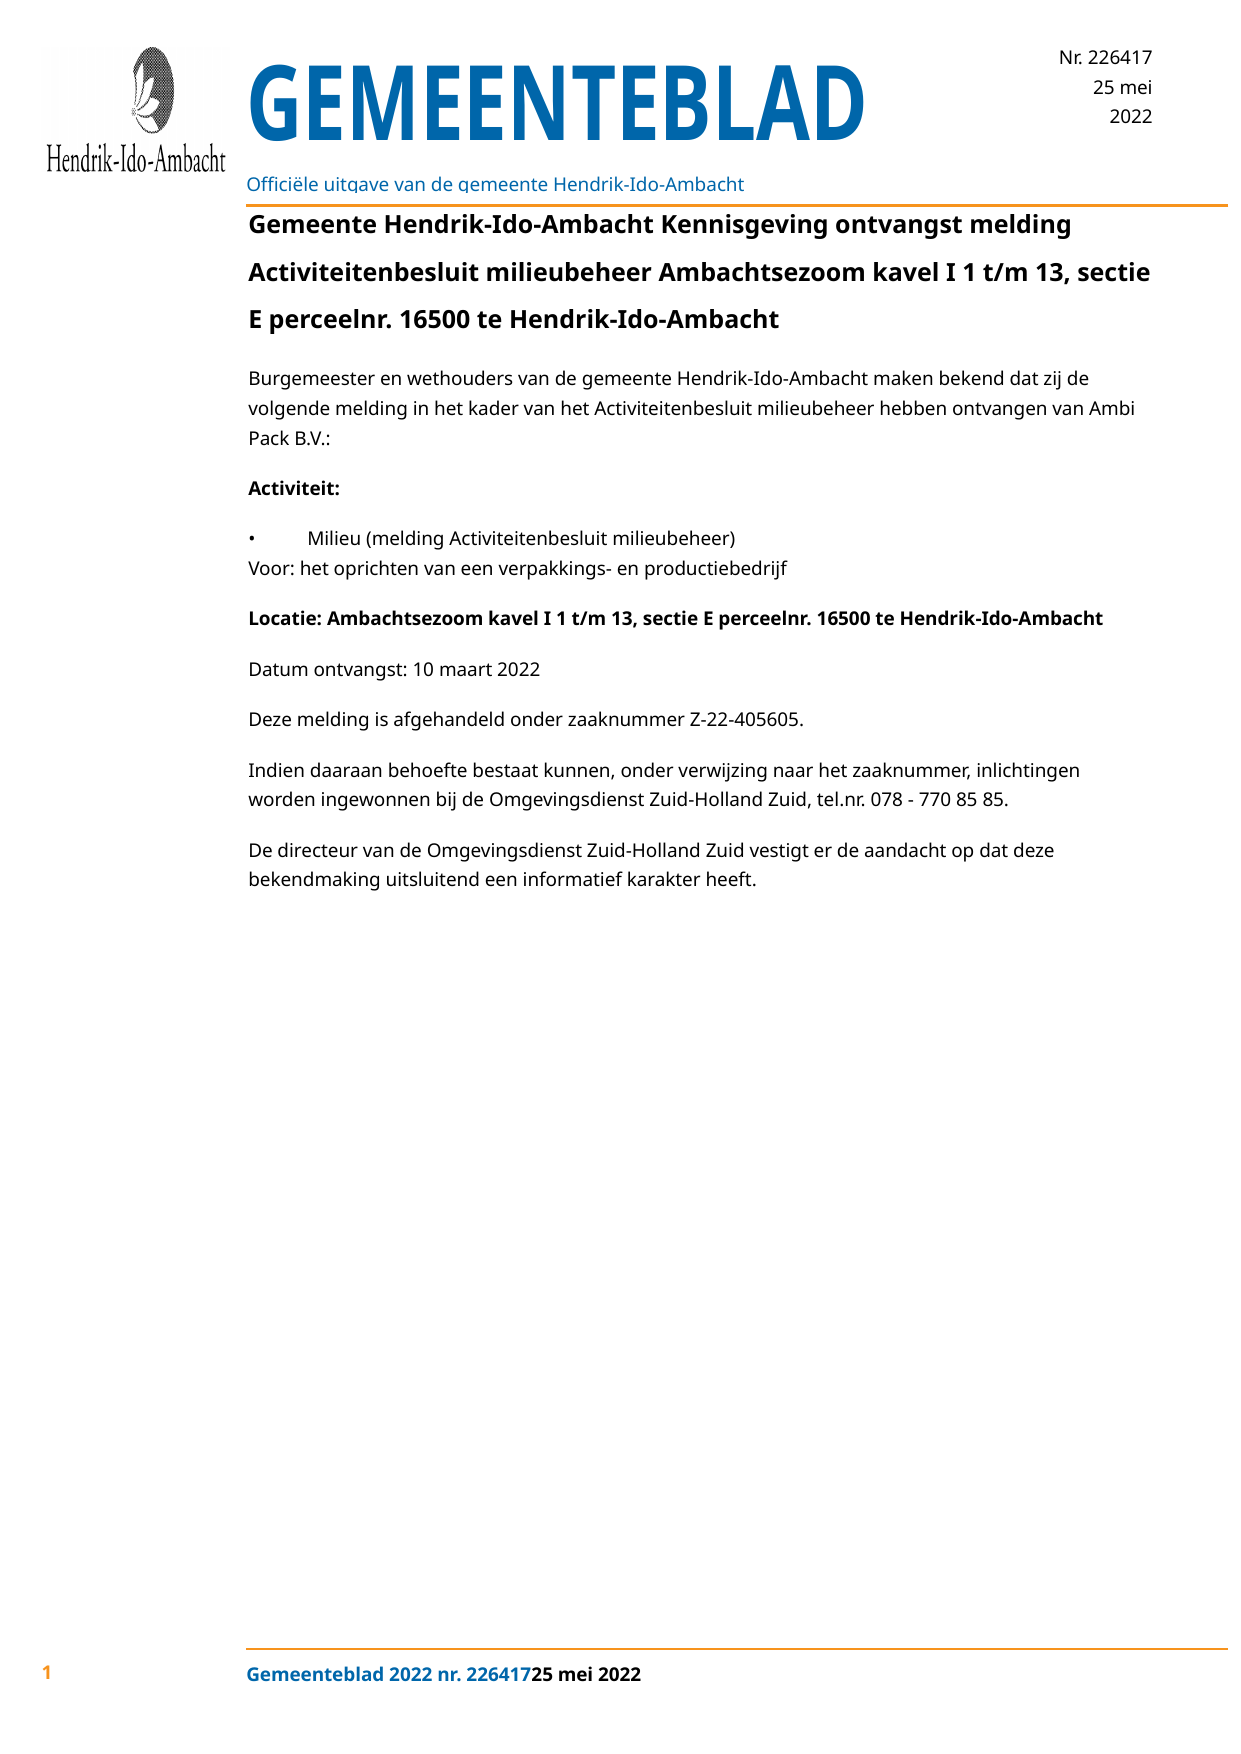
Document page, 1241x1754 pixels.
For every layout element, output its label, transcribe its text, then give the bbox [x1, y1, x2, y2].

text Gemeente Hendrik-Ido-Ambacht Kennisgeving ontvangst melding Activiteitenbesluit milieubeheer Ambachtsezoom kavel I 1 t/m 13, sectie E perceelnr. 16500 te Hendrik-Ido-Ambacht [248, 207, 1152, 336]
text Deze melding is afgehandeld onder zaaknummer Z-22-405605. [248, 706, 1152, 732]
picture [41, 47, 231, 172]
text Indien daaraan behoefte bestaat kunnen, onder verwijzing naar het zaaknummer, inlichtingen worden ingewonnen bij de Omgevingsdienst Zuid-Holland Zuid, tel.nr. 078 - 770 85 85. [248, 757, 1152, 812]
text Burgemeester en wethouders van de gemeente Hendrik-Ido-Ambacht maken bekend dat zij de volgende melding in het kader van het Activiteitenbesluit milieubeheer hebben ontvangen van Ambi Pack B.V.: [248, 366, 1152, 450]
text Activiteit: [248, 475, 1152, 501]
list Milieu (melding Activiteitenbesluit milieubeheer) [248, 526, 1152, 551]
text Datum ontvangst: 10 maart 2022 [248, 656, 1152, 682]
text Locatie: Ambachtsezoom kavel I 1 t/m 13, sectie E perceelnr. 16500 te Hendrik-Ido-Ambacht [248, 606, 1152, 631]
text De directeur van de Omgevingsdienst Zuid-Holland Zuid vestigt er de aandacht op dat deze bekendmaking uitsluitend een informatief karakter heeft. [248, 837, 1152, 892]
text Voor: het oprichten van een verpakkings- en productiebedrijf [248, 555, 1152, 581]
